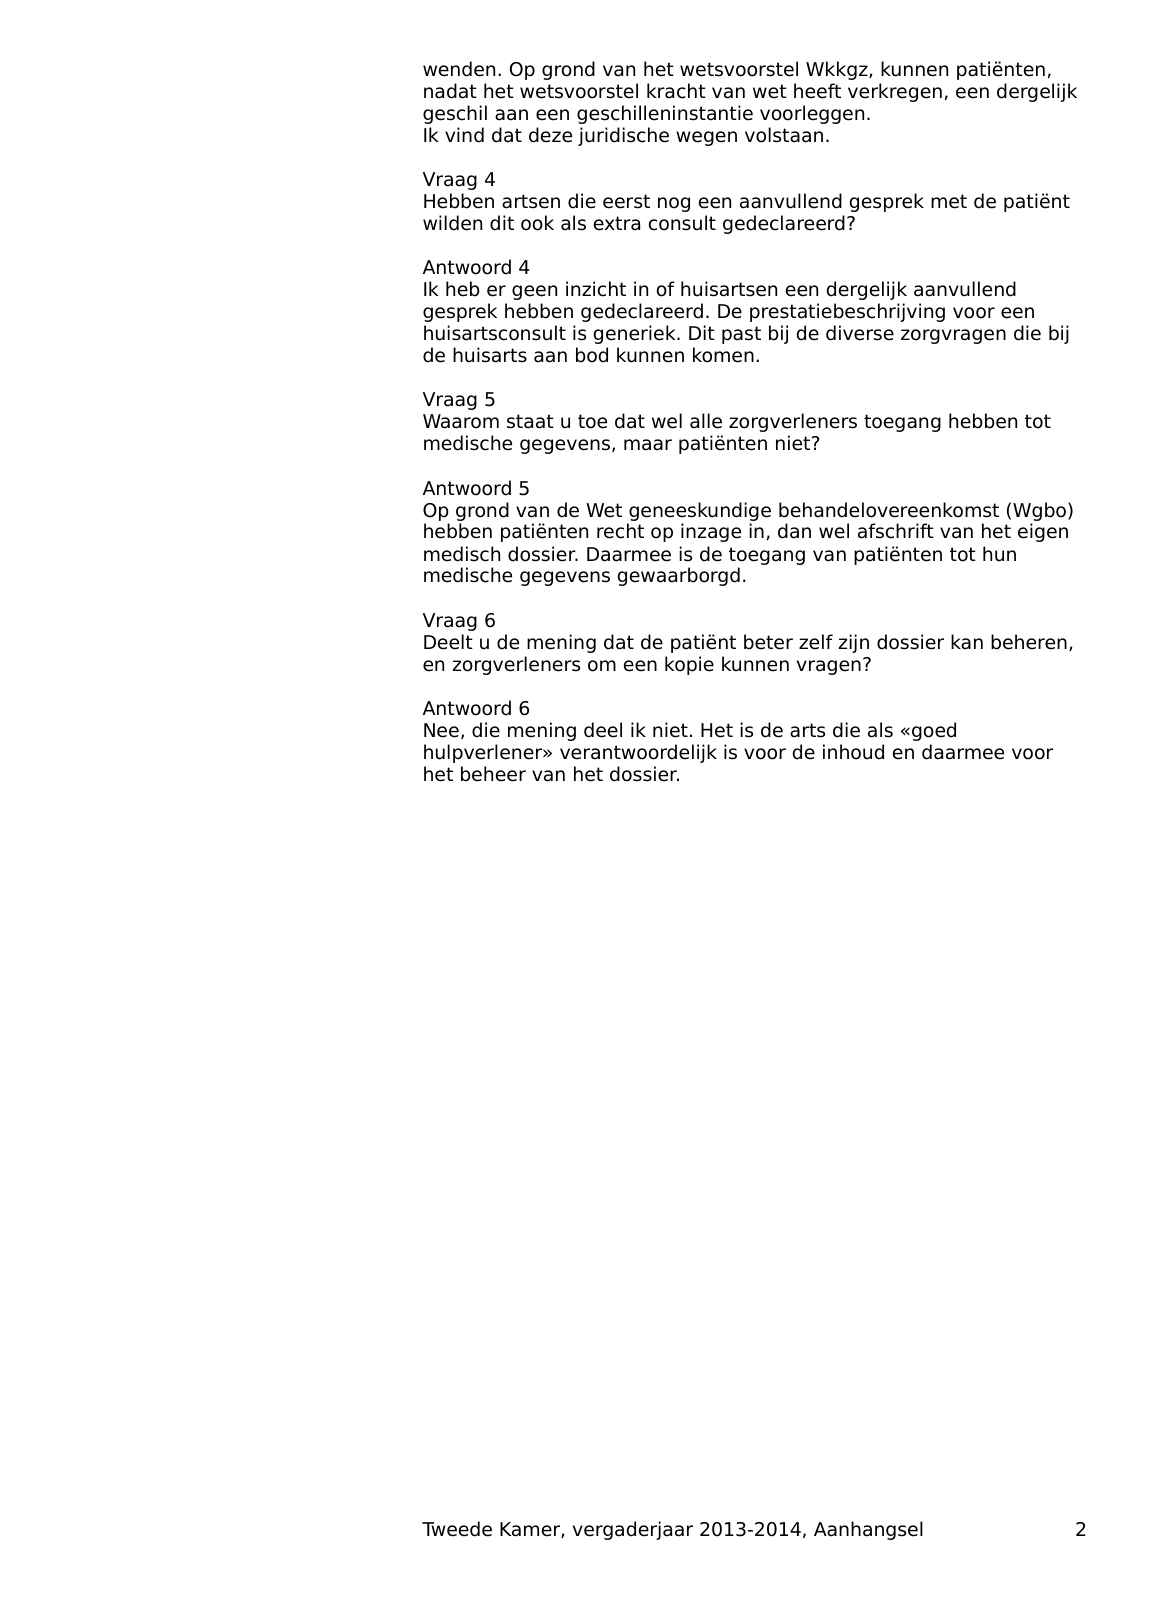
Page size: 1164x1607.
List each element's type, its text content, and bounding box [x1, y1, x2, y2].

text Antwoord 6 [422, 698, 1087, 720]
text Vraag 5 [422, 389, 1087, 411]
text Antwoord 5 [422, 477, 1087, 499]
text Vraag 6 [422, 609, 1087, 632]
text Op grond van de Wet geneeskundige behandelovereenkomst (Wgbo) hebben patiënten recht op inzage in, dan wel afschrift van het eigen medisch dossier. Daarmee is de toegang van patiënten tot hun medische gegevens gewaarborgd. [422, 499, 1087, 587]
text Ik heb er geen inzicht in of huisartsen een dergelijk aanvullend gesprek hebben gedeclareerd. De prestatiebeschrijving voor een huisartsconsult is generiek. Dit past bij de diverse zorgvragen die bij de huisarts aan bod kunnen komen. [422, 279, 1087, 367]
text Antwoord 4 [422, 257, 1087, 279]
text Vraag 4 [422, 169, 1087, 191]
text wenden. Op grond van het wetsvoorstel Wkkgz, kunnen patiënten, nadat het wetsvoorstel kracht van wet heeft verkregen, een dergelijk geschil aan een geschilleninstantie voorleggen. [422, 59, 1087, 125]
text Hebben artsen die eerst nog een aanvullend gesprek met de patiënt wilden dit ook als extra consult gedeclareerd? [422, 191, 1087, 235]
text Nee, die mening deel ik niet. Het is de arts die als «goed hulpverlener» verantwoordelijk is voor de inhoud en daarmee voor het beheer van het dossier. [422, 720, 1087, 786]
text Ik vind dat deze juridische wegen volstaan. [422, 125, 1087, 147]
text Waarom staat u toe dat wel alle zorgverleners toegang hebben tot medische gegevens, maar patiënten niet? [422, 411, 1087, 455]
text Deelt u de mening dat de patiënt beter zelf zijn dossier kan beheren, en zorgverleners om een kopie kunnen vragen? [422, 632, 1087, 676]
